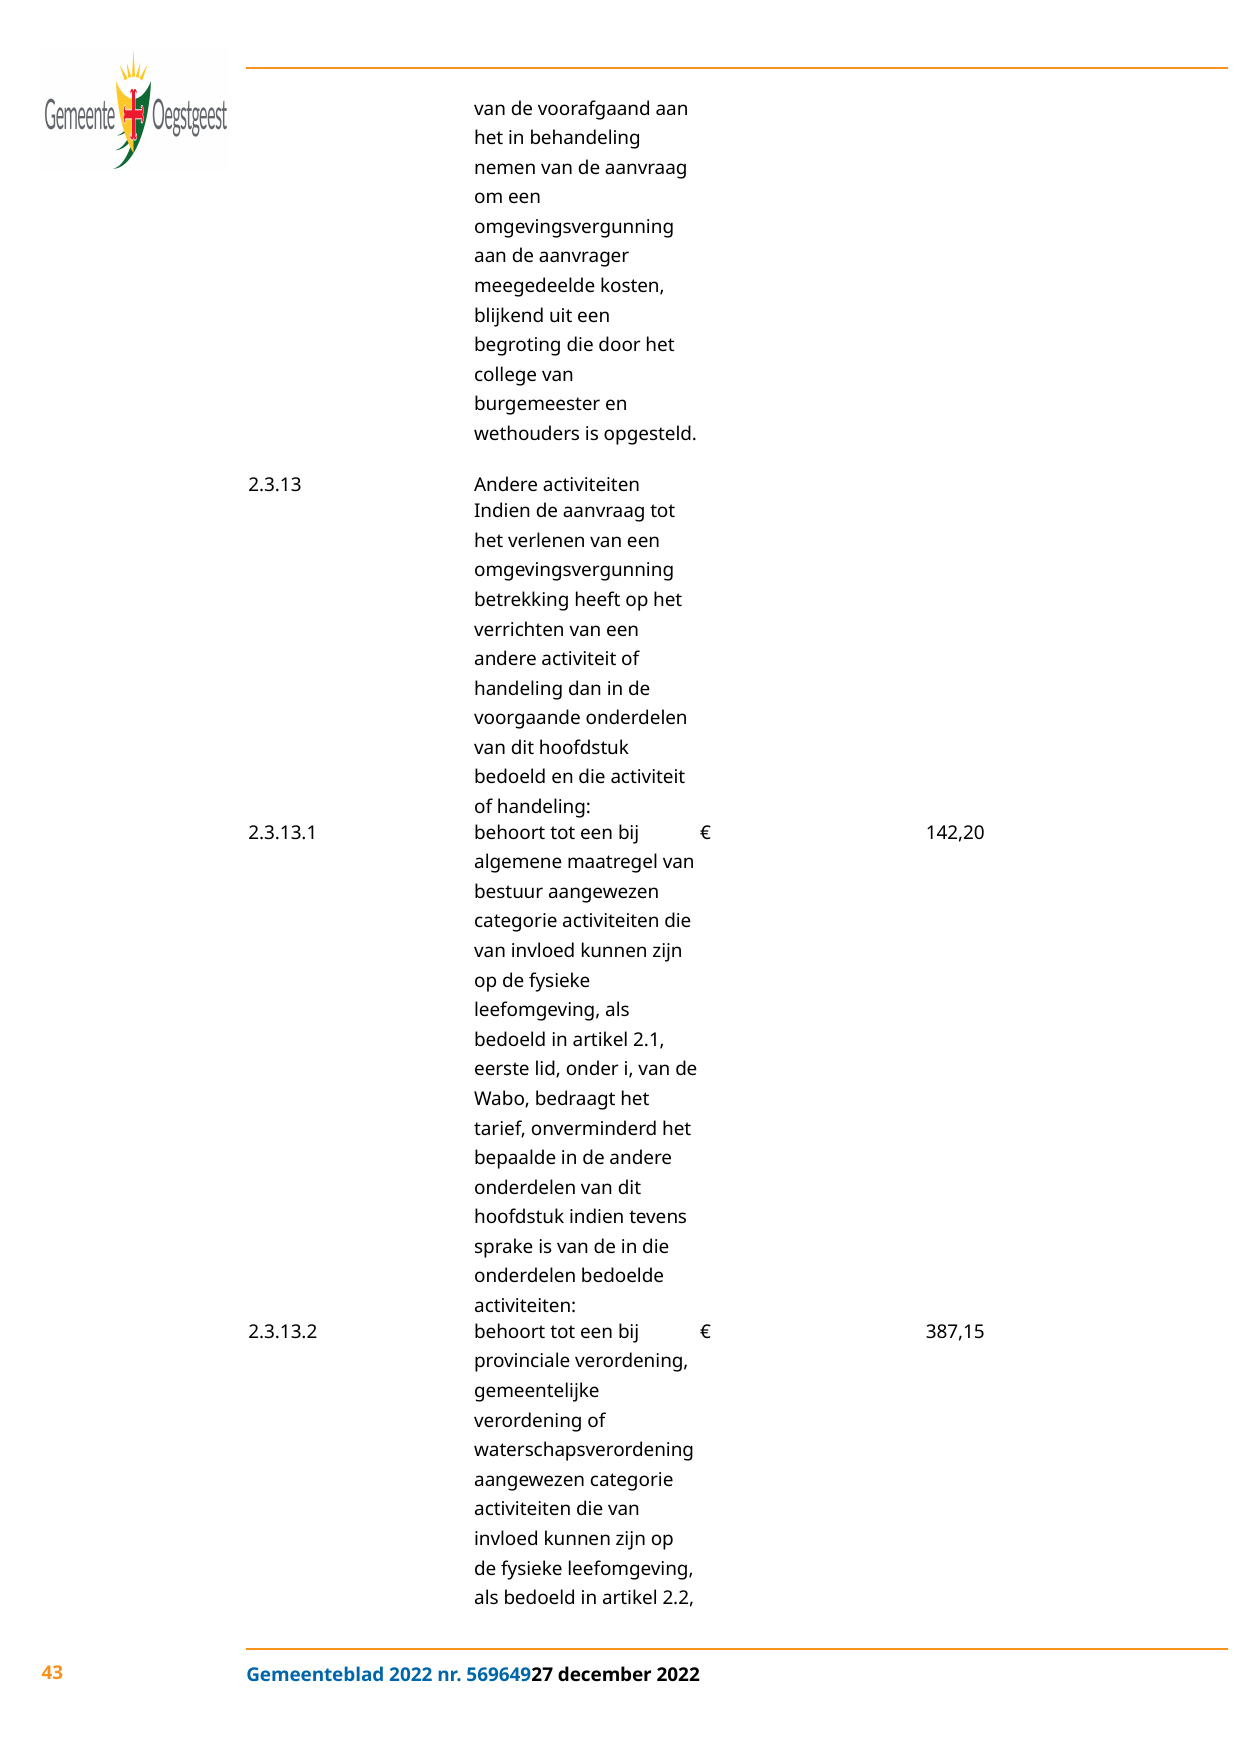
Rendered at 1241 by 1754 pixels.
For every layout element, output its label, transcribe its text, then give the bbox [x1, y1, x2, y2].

table_cell [248, 446, 474, 472]
table_cell [926, 95, 1152, 446]
table_cell [248, 95, 474, 446]
table_cell behoort tot een bij provinciale verordening, gemeentelijke verordening of waterschapsverordening aangewezen categorie activiteiten die van invloed kunnen zijn op de fysieke leefomgeving, als bedoeld in artikel 2.2, [474, 1318, 700, 1610]
table_cell van de voorafgaand aan het in behandeling nemen van de aanvraag om een omgevingsvergunning aan de aanvrager meegedeelde kosten, blijkend uit een begroting die door het college van burgemeester en wethouders is opgesteld. [474, 95, 700, 446]
table_cell 2.3.13.1 [248, 819, 474, 1318]
table_cell 387,15 [926, 1318, 1152, 1610]
table_cell [926, 472, 1152, 497]
table_cell [700, 95, 926, 446]
table_cell [700, 472, 926, 497]
table_cell [474, 446, 700, 472]
table_cell 2.3.13.2 [248, 1318, 474, 1610]
table_cell [926, 446, 1152, 472]
table_cell [700, 446, 926, 472]
table_cell behoort tot een bij algemene maatregel van bestuur aangewezen categorie activiteiten die van invloed kunnen zijn op de fysieke leefomgeving, als bedoeld in artikel 2.1, eerste lid, onder i, van de Wabo, bedraagt het tarief, onverminderd het bepaalde in de andere onderdelen van dit hoofdstuk indien tevens sprake is van de in die onderdelen bedoelde activiteiten: [474, 819, 700, 1318]
table_cell Indien de aanvraag tot het verlenen van een omgevingsvergunning betrekking heeft op het verrichten van een andere activiteit of handeling dan in de voorgaande onderdelen van dit hoofdstuk bedoeld en die activiteit of handeling: [474, 498, 700, 819]
picture [41, 47, 231, 172]
table_cell [926, 498, 1152, 819]
table_cell [700, 498, 926, 819]
table_cell 142,20 [926, 819, 1152, 1318]
table_cell [248, 498, 474, 819]
table_cell Andere activiteiten [474, 472, 700, 497]
table_cell 2.3.13 [248, 472, 474, 497]
table_cell € [700, 819, 926, 1318]
table_cell € [700, 1318, 926, 1610]
